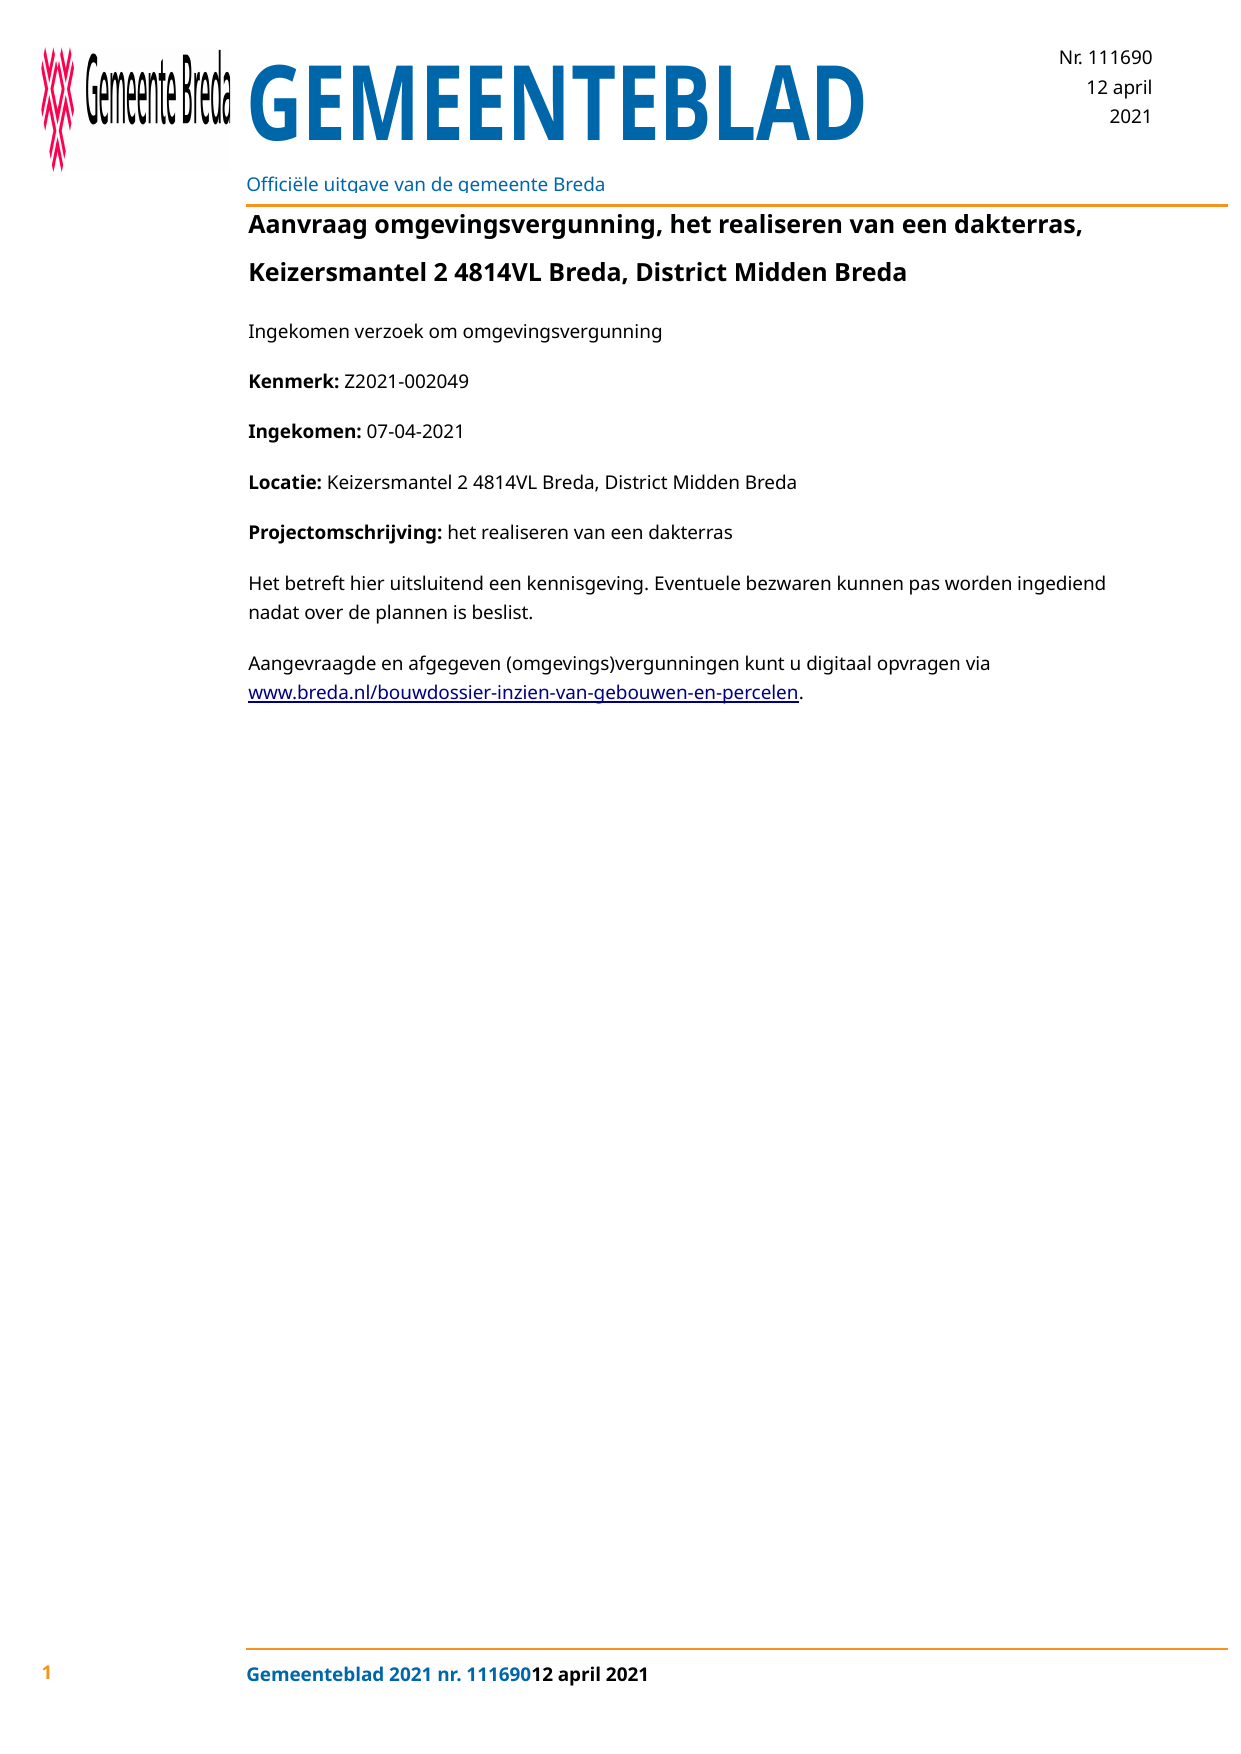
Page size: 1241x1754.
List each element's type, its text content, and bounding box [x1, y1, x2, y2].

text Ingekomen verzoek om omgevingsvergunning [248, 318, 1152, 344]
picture [41, 47, 231, 172]
text Kenmerk: Z2021-002049 [248, 368, 1152, 394]
text Locatie: Keizersmantel 2 4814VL Breda, District Midden Breda [248, 469, 1152, 495]
text Ingekomen: 07-04-2021 [248, 419, 1152, 444]
text Aangevraagde en afgegeven (omgevings)vergunningen kunt u digitaal opvragen via www.breda.nl/bouwdossier-inzien-van-gebouwen-en-percelen. [248, 650, 1152, 705]
text Projectomschrijving: het realiseren van een dakterras [248, 519, 1152, 545]
text Het betreft hier uitsluitend een kennisgeving. Eventuele bezwaren kunnen pas worden ingediend nadat over de plannen is beslist. [248, 570, 1152, 625]
text Aanvraag omgevingsvergunning, het realiseren van een dakterras, Keizersmantel 2 4814VL Breda, District Midden Breda [248, 207, 1152, 288]
